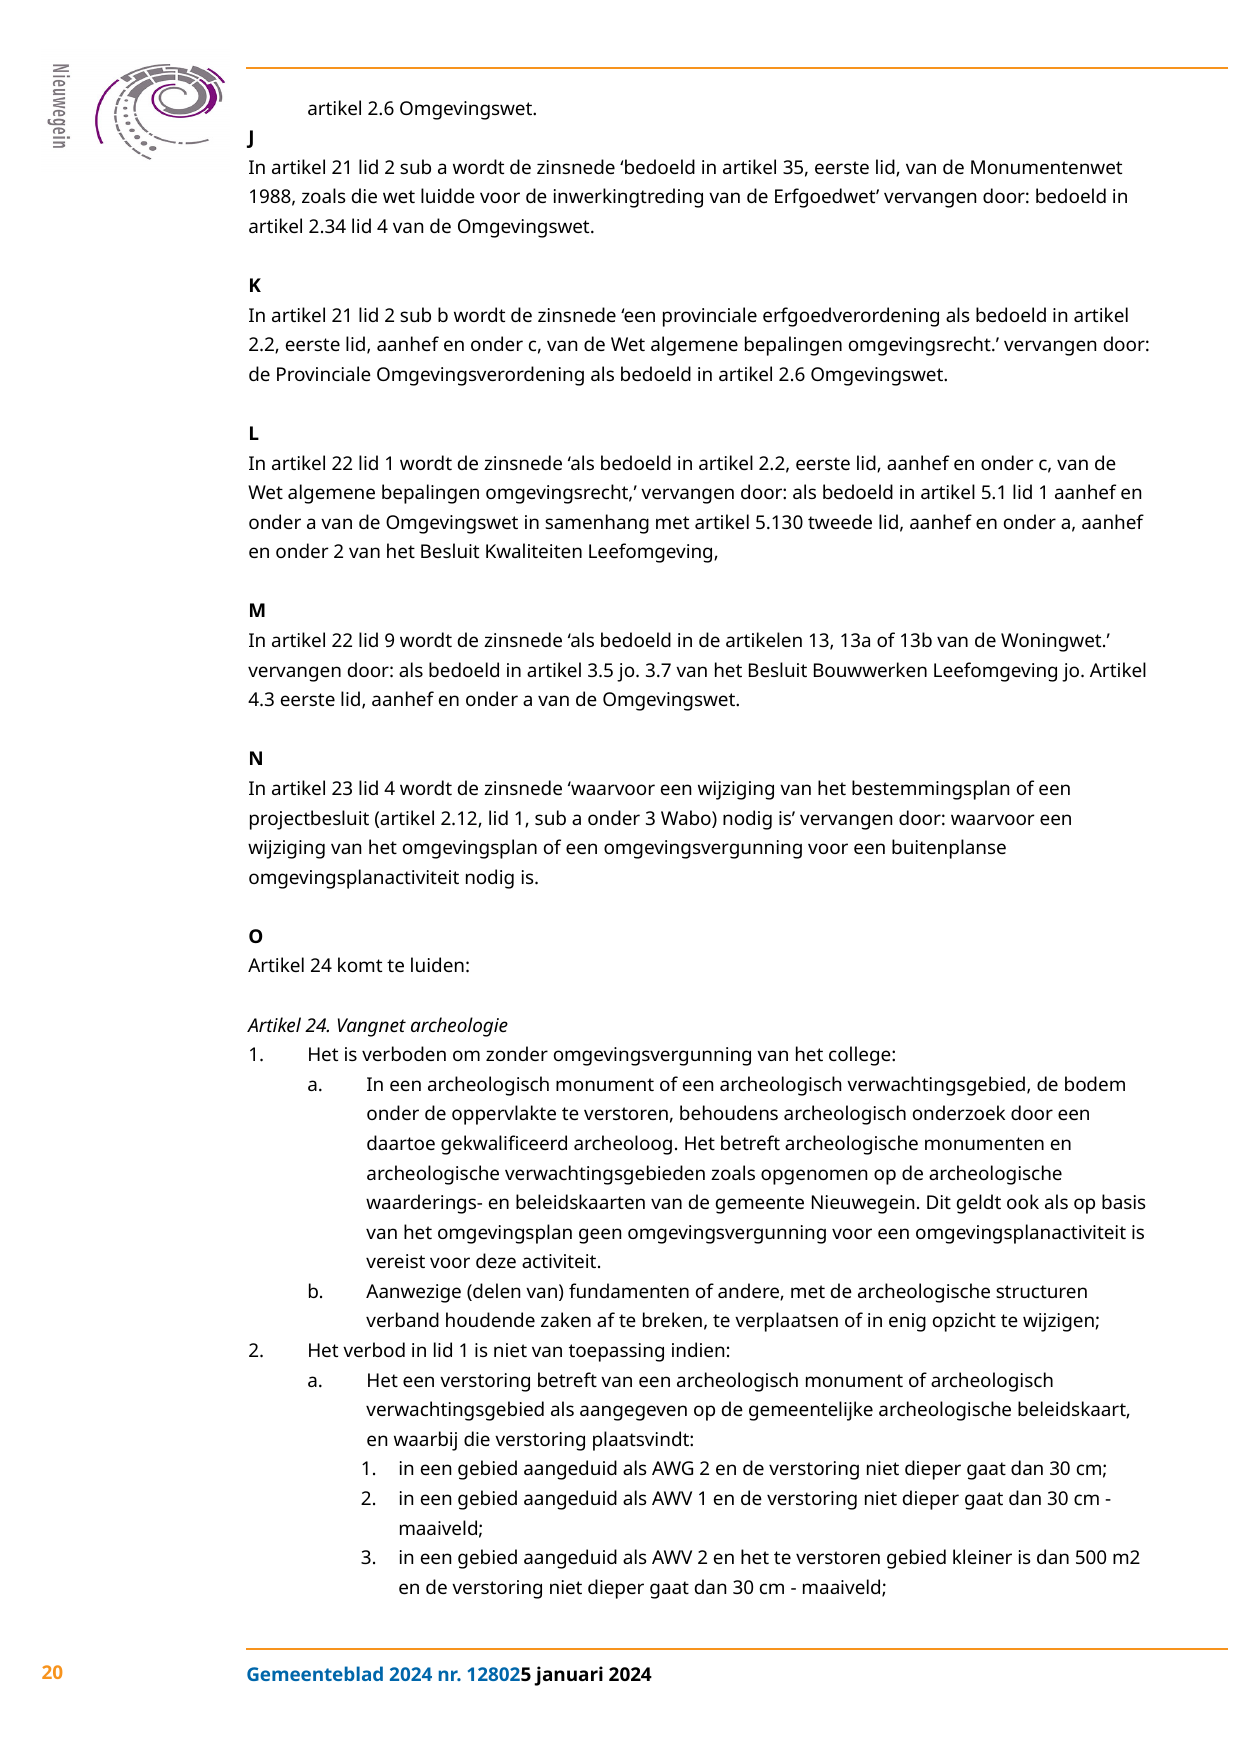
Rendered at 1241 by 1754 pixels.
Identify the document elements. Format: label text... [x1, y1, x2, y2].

list Het een verstoring betreft van een archeologisch monument of archeologisch verwachtingsgebied als aangegeven op de gemeentelijke archeologische beleidskaart, en waarbij die verstoring plaatsvindt: [307, 1367, 1152, 1452]
text K [248, 272, 1152, 298]
list in een gebied aangeduid als AWV 2 en het te verstoren gebied kleiner is dan 500 m2 en de verstoring niet dieper gaat dan 30 cm - maaiveld; [361, 1544, 1152, 1600]
text Artikel 24. Vangnet archeologie [248, 1012, 1152, 1038]
text O [248, 923, 1152, 949]
text M [248, 598, 1152, 623]
text In artikel 22 lid 9 wordt de zinsnede ‘als bedoeld in de artikelen 13, 13a of 13b van de Woningwet.’ vervangen door: als bedoeld in artikel 3.5 jo. 3.7 van het Besluit Bouwwerken Leefomgeving jo. Artikel 4.3 eerste lid, aanhef en onder a van de Omgevingswet. [248, 627, 1152, 712]
text N [248, 746, 1152, 771]
text In artikel 23 lid 4 wordt de zinsnede ‘waarvoor een wijziging van het bestemmingsplan of een projectbesluit (artikel 2.12, lid 1, sub a onder 3 Wabo) nodig is’ vervangen door: waarvoor een wijziging van het omgevingsplan of een omgevingsvergunning voor een buitenplanse omgevingsplanactiviteit nodig is. [248, 775, 1152, 890]
list in een gebied aangeduid als AWV 1 en de verstoring niet dieper gaat dan 30 cm -maaiveld; [361, 1485, 1152, 1541]
list artikel 2.6 Omgevingswet. [248, 95, 1152, 121]
text J [248, 124, 1152, 150]
text In artikel 21 lid 2 sub b wordt de zinsnede ‘een provinciale erfgoedverordening als bedoeld in artikel 2.2, eerste lid, aanhef en onder c, van de Wet algemene bepalingen omgevingsrecht.’ vervangen door: de Provinciale Omgevingsverordening als bedoeld in artikel 2.6 Omgevingswet. [248, 302, 1152, 387]
list In een archeologisch monument of een archeologisch verwachtingsgebied, de bodem onder de oppervlakte te verstoren, behoudens archeologisch onderzoek door een daartoe gekwalificeerd archeoloog. Het betreft archeologische monumenten en archeologische verwachtingsgebieden zoals opgenomen op de archeologische waarderings- en beleidskaarten van de gemeente Nieuwegein. Dit geldt ook als op basis van het omgevingsplan geen omgevingsvergunning voor een omgevingsplanactiviteit is vereist voor deze activiteit. [307, 1071, 1152, 1274]
text Artikel 24 komt te luiden: [248, 953, 1152, 978]
list in een gebied aangeduid als AWG 2 en de verstoring niet dieper gaat dan 30 cm; [361, 1456, 1152, 1481]
list Het is verboden om zonder omgevingsvergunning van het college: [248, 1041, 1152, 1067]
text In artikel 21 lid 2 sub a wordt de zinsnede ‘bedoeld in artikel 35, eerste lid, van de Monumentenwet 1988, zoals die wet luidde voor de inwerkingtreding van de Erfgoedwet’ vervangen door: bedoeld in artikel 2.34 lid 4 van de Omgevingswet. [248, 154, 1152, 239]
picture [41, 47, 231, 172]
list Het verbod in lid 1 is niet van toepassing indien: [248, 1337, 1152, 1363]
list Aanwezige (delen van) fundamenten of andere, met de archeologische structuren verband houdende zaken af te breken, te verplaatsen of in enig opzicht te wijzigen; [307, 1278, 1152, 1333]
text In artikel 22 lid 1 wordt de zinsnede ‘als bedoeld in artikel 2.2, eerste lid, aanhef en onder c, van de Wet algemene bepalingen omgevingsrecht,’ vervangen door: als bedoeld in artikel 5.1 lid 1 aanhef en onder a van de Omgevingswet in samenhang met artikel 5.130 tweede lid, aanhef en onder a, aanhef en onder 2 van het Besluit Kwaliteiten Leefomgeving, [248, 450, 1152, 564]
text L [248, 420, 1152, 446]
